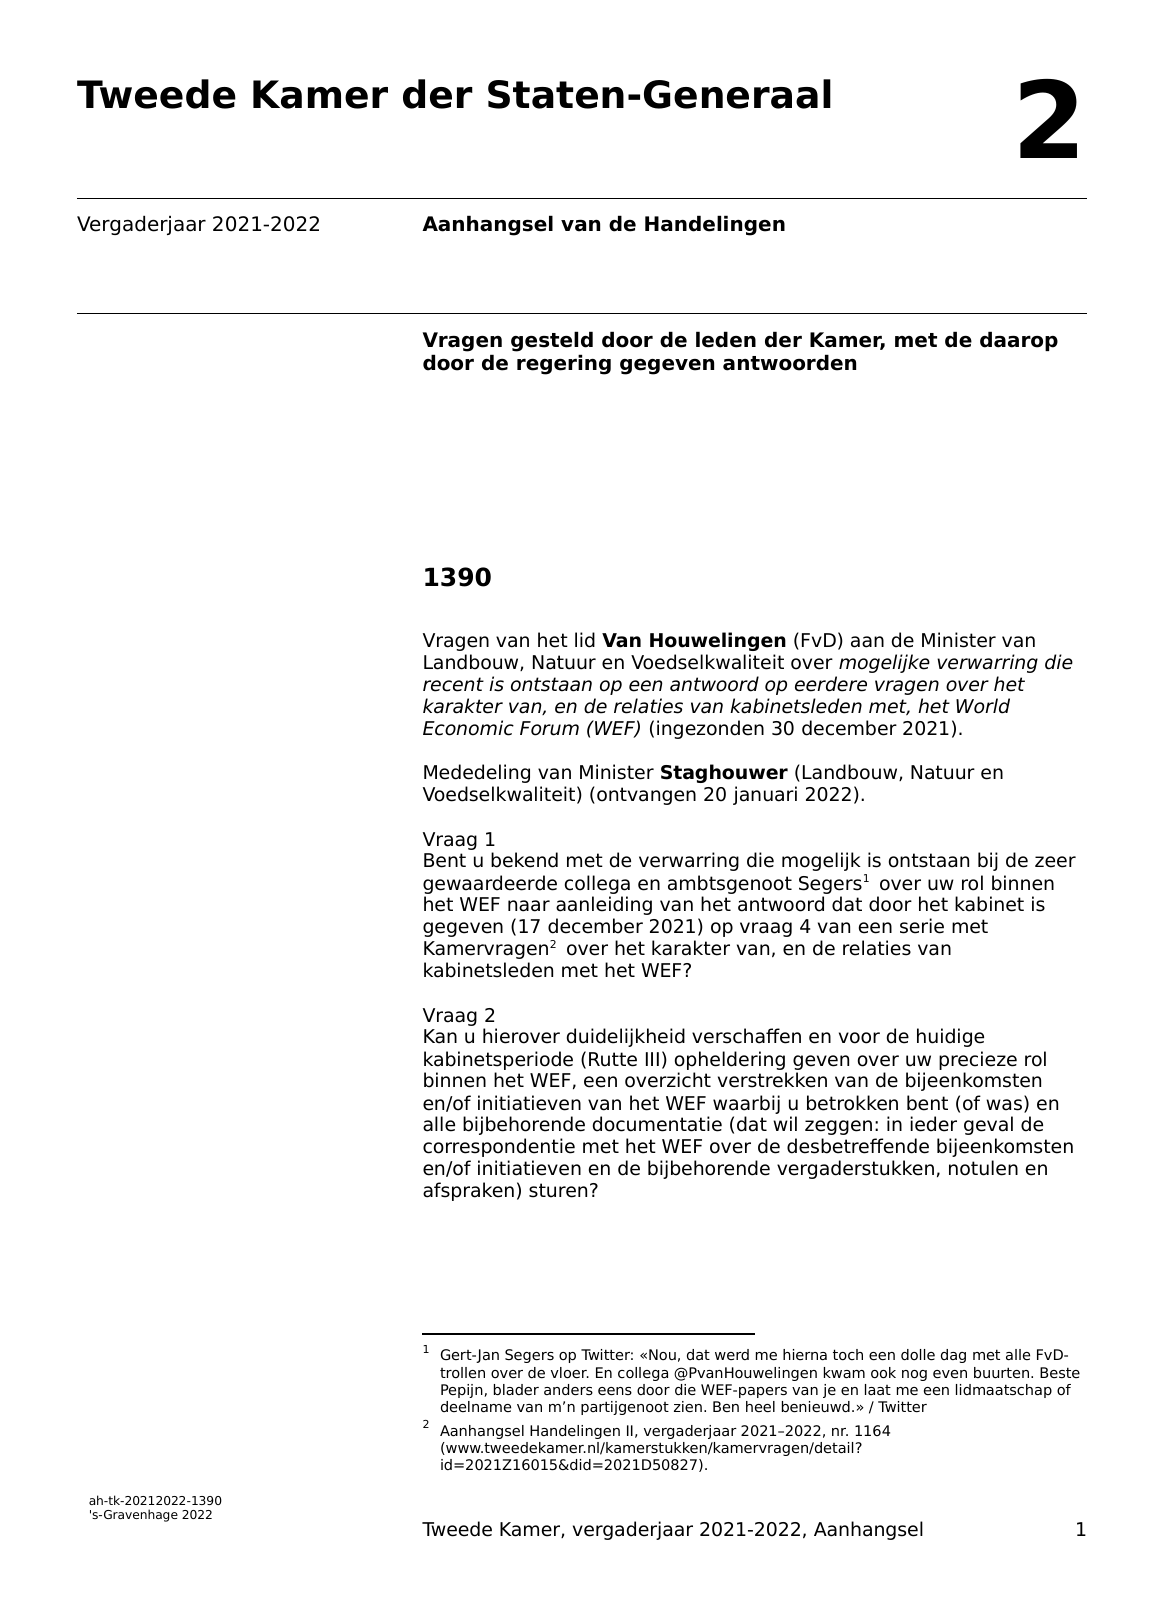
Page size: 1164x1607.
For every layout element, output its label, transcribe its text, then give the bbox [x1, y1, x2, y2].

text ah-tk-20212022-1390 [88, 1494, 323, 1508]
text Aanhangsel Handelingen II, vergaderjaar 2021–2022, nr. 1164 (www.tweedekamer.nl/kamerstukken/kamervragen/detail?id=2021Z16015&did=2021D50827). [422, 1418, 1087, 1474]
text Kan u hierover duidelijkheid verschaffen en voor de huidige kabinetsperiode (Rutte III) opheldering geven over uw precieze rol binnen het WEF, een overzicht verstrekken van de bijeenkomsten en/of initiatieven van het WEF waarbij u betrokken bent (of was) en alle bijbehorende documentatie (dat wil zeggen: in ieder geval de correspondentie met het WEF over de desbetreffende bijeenkomsten en/of initiatieven en de bijbehorende vergaderstukken, notulen en afspraken) sturen? [422, 1026, 1087, 1202]
table_cell Aanhangsel van de Handelingen [422, 199, 1087, 313]
table_header 2 [886, 59, 1087, 198]
text Vraag 1 [422, 828, 1087, 850]
table_cell Vergaderjaar 2021-2022 [77, 199, 422, 313]
text Vragen van het lid Van Houwelingen (FvD) aan de Minister van Landbouw, Natuur en Voedselkwaliteit over mogelijke verwarring die recent is ontstaan op een antwoord op eerdere vragen over het karakter van, en de relaties van kabinetsleden met, het World Economic Forum (WEF) (ingezonden 30 december 2021). [422, 630, 1087, 740]
text Gert-Jan Segers op Twitter: «Nou, dat werd me hierna toch een dolle dag met alle FvD-trollen over de vloer. En collega @PvanHouwelingen kwam ook nog even buurten. Beste Pepijn, blader anders eens door die WEF-papers van je en laat me een lidmaatschap of deelname van m’n partijgenoot zien. Ben heel benieuwd.» / Twitter [422, 1343, 1087, 1416]
table_cell [77, 314, 422, 375]
text 1390 [422, 563, 1087, 592]
table_cell Vragen gesteld door de leden der Kamer, met de daarop door de regering gegeven antwoorden [422, 314, 1087, 375]
table_header Tweede Kamer der Staten-Generaal [77, 59, 886, 198]
text Bent u bekend met de verwarring die mogelijk is ontstaan bij de zeer gewaardeerde collega en ambtsgenoot Segers over uw rol binnen het WEF naar aanleiding van het antwoord dat door het kabinet is gegeven (17 december 2021) op vraag 4 van een serie met Kamervragen over het karakter van, en de relaties van kabinetsleden met het WEF? [422, 850, 1087, 982]
text Vraag 2 [422, 1004, 1087, 1026]
text Mededeling van Minister Staghouwer (Landbouw, Natuur en Voedselkwaliteit) (ontvangen 20 januari 2022). [422, 762, 1087, 806]
text 's-Gravenhage 2022 [88, 1508, 323, 1522]
